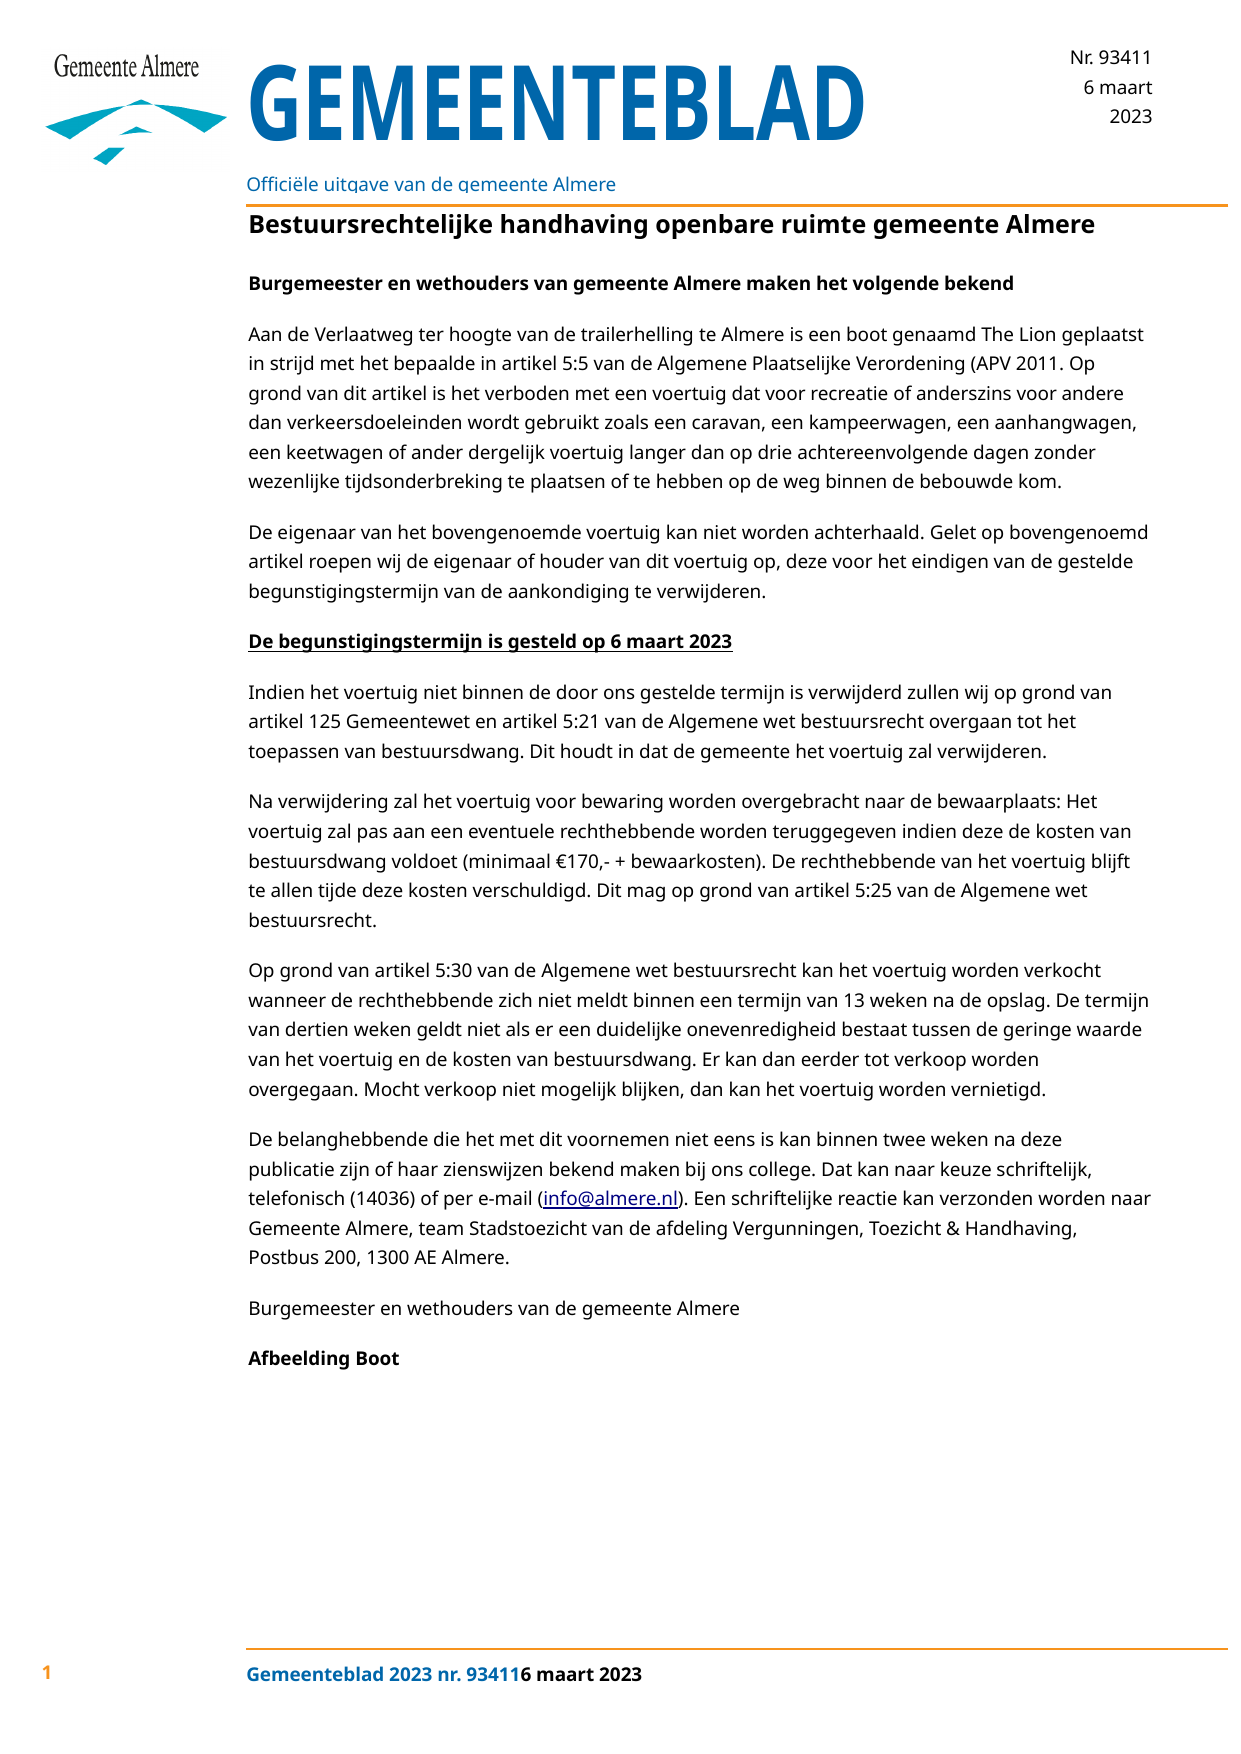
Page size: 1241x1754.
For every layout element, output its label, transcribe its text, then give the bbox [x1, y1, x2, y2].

text De eigenaar van het bovengenoemde voertuig kan niet worden achterhaald. Gelet op bovengenoemd artikel roepen wij de eigenaar of houder van dit voertuig op, deze voor het eindigen van de gestelde begunstigingstermijn van de aankondiging te verwijderen. [248, 519, 1152, 604]
text Afbeelding Boot [248, 1345, 1152, 1371]
text Bestuursrechtelijke handhaving openbare ruimte gemeente Almere [248, 207, 1152, 241]
text Aan de Verlaatweg ter hoogte van de trailerhelling te Almere is een boot genaamd The Lion geplaatst in strijd met het bepaalde in artikel 5:5 van de Algemene Plaatselijke Verordening (APV 2011. Op grond van dit artikel is het verboden met een voertuig dat voor recreatie of anderszins voor andere dan verkeersdoeleinden wordt gebruikt zoals een caravan, een kampeerwagen, een aanhangwagen, een keetwagen of ander dergelijk voertuig langer dan op drie achtereenvolgende dagen zonder wezenlijke tijdsonderbreking te plaatsen of te hebben op de weg binnen de bebouwde kom. [248, 321, 1152, 494]
text Burgemeester en wethouders van de gemeente Almere [248, 1295, 1152, 1321]
text De begunstigingstermijn is gesteld op 6 maart 2023 [248, 629, 1152, 654]
text Op grond van artikel 5:30 van de Algemene wet bestuursrecht kan het voertuig worden verkocht wanneer de rechthebbende zich niet meldt binnen een termijn van 13 weken na de opslag. De termijn van dertien weken geldt niet als er een duidelijke onevenredigheid bestaat tussen de geringe waarde van het voertuig en de kosten van bestuursdwang. Er kan dan eerder tot verkoop worden overgegaan. Mocht verkoop niet mogelijk blijken, dan kan het voertuig worden vernietigd. [248, 957, 1152, 1101]
text Burgemeester en wethouders van gemeente Almere maken het volgende bekend [248, 270, 1152, 296]
picture [41, 47, 231, 172]
text Indien het voertuig niet binnen de door ons gestelde termijn is verwijderd zullen wij op grond van artikel 125 Gemeentewet en artikel 5:21 van de Algemene wet bestuursrecht overgaan tot het toepassen van bestuursdwang. Dit houdt in dat de gemeente het voertuig zal verwijderen. [248, 679, 1152, 764]
text De belanghebbende die het met dit voornemen niet eens is kan binnen twee weken na deze publicatie zijn of haar zienswijzen bekend maken bij ons college. Dat kan naar keuze schriftelijk, telefonisch (14036) of per e-mail (info@almere.nl). Een schriftelijke reactie kan verzonden worden naar Gemeente Almere, team Stadstoezicht van de afdeling Vergunningen, Toezicht & Handhaving, Postbus 200, 1300 AE Almere. [248, 1126, 1152, 1270]
text Na verwijdering zal het voertuig voor bewaring worden overgebracht naar de bewaarplaats: Het voertuig zal pas aan een eventuele rechthebbende worden teruggegeven indien deze de kosten van bestuursdwang voldoet (minimaal €170,- + bewaarkosten). De rechthebbende van het voertuig blijft te allen tijde deze kosten verschuldigd. Dit mag op grond van artikel 5:25 van de Algemene wet bestuursrecht. [248, 789, 1152, 933]
